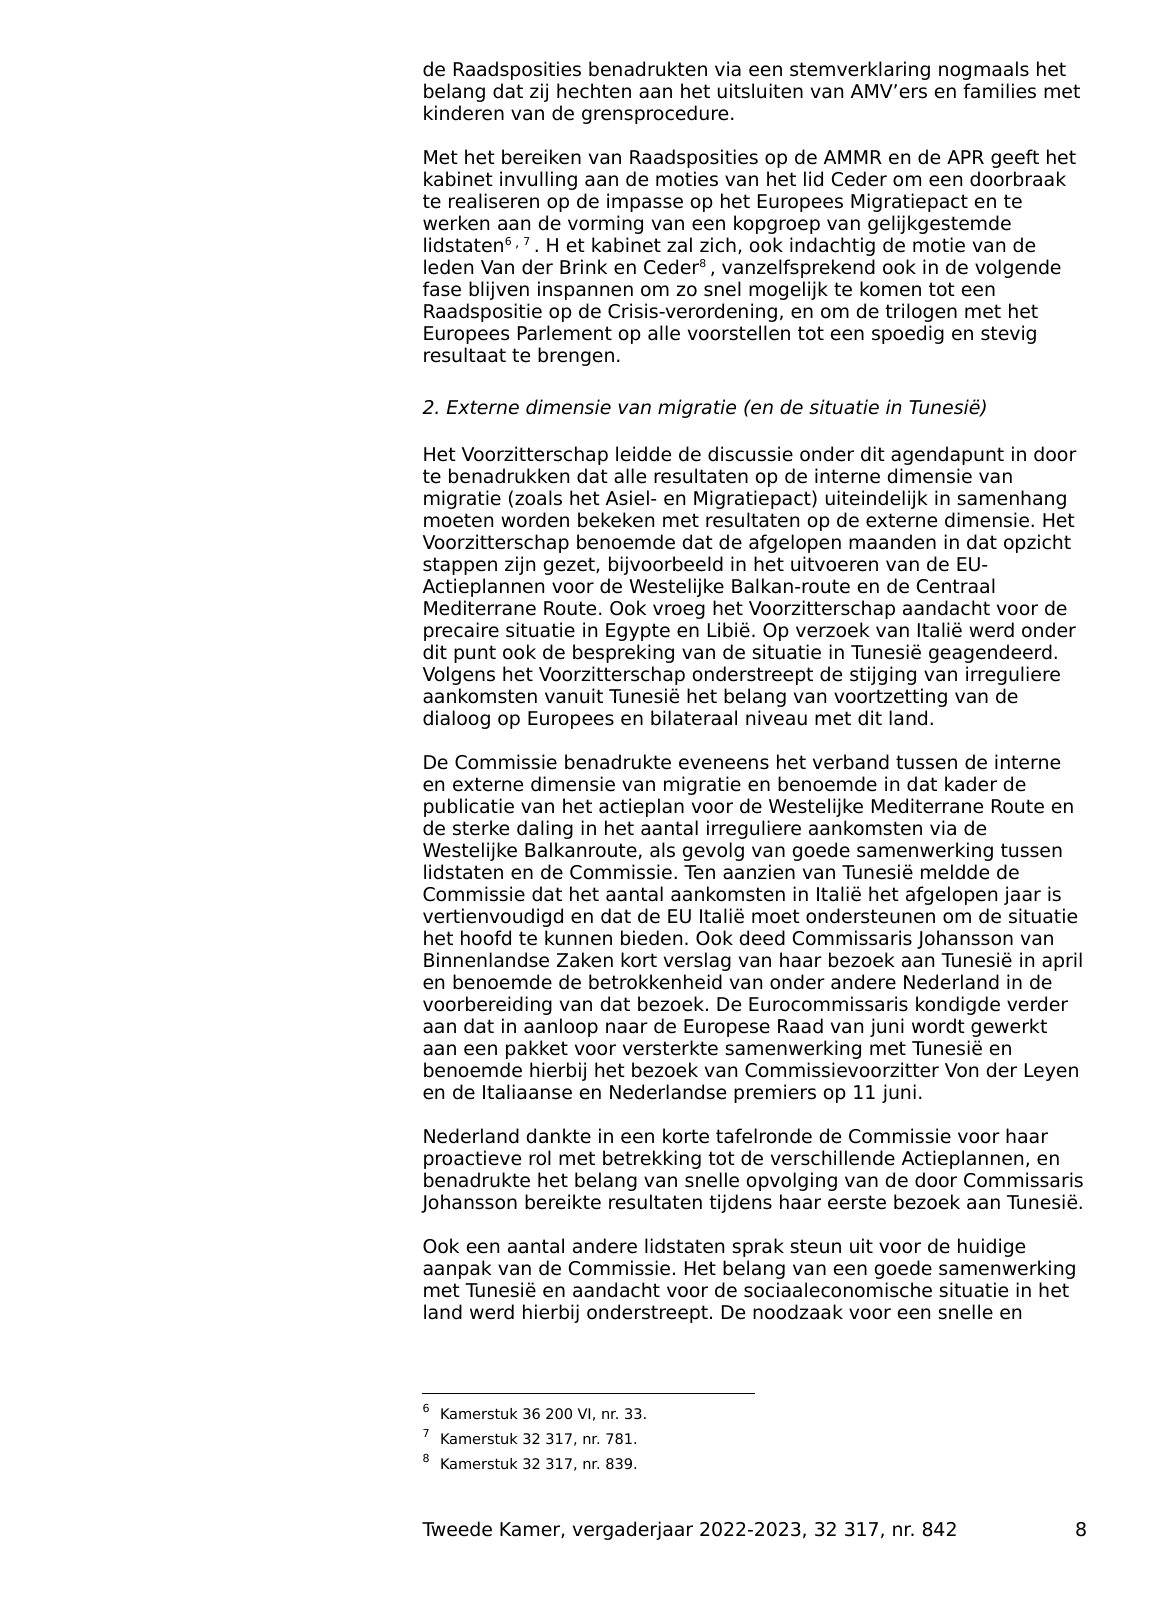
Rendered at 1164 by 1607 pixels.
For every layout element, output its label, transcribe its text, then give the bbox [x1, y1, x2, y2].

subtitle 2. Externe dimensie van migratie (en de situatie in Tunesië) [422, 397, 1087, 419]
text De Commissie benadrukte eveneens het verband tussen de interne en externe dimensie van migratie en benoemde in dat kader de publicatie van het actieplan voor de Westelijke Mediterrane Route en de sterke daling in het aantal irreguliere aankomsten via de Westelijke Balkanroute, als gevolg van goede samenwerking tussen lidstaten en de Commissie. Ten aanzien van Tunesië meldde de Commissie dat het aantal aankomsten in Italië het afgelopen jaar is vertienvoudigd en dat de EU Italië moet ondersteunen om de situatie het hoofd te kunnen bieden. Ook deed Commissaris Johansson van Binnenlandse Zaken kort verslag van haar bezoek aan Tunesië in april en benoemde de betrokkenheid van onder andere Nederland in de voorbereiding van dat bezoek. De Eurocommissaris kondigde verder aan dat in aanloop naar de Europese Raad van juni wordt gewerkt aan een pakket voor versterkte samenwerking met Tunesië en benoemde hierbij het bezoek van Commissievoorzitter Von der Leyen en de Italiaanse en Nederlandse premiers op 11 juni. [422, 752, 1087, 1103]
text de Raadsposities benadrukten via een stemverklaring nogmaals het belang dat zij hechten aan het uitsluiten van AMV’ers en families met kinderen van de grensprocedure. [422, 59, 1087, 125]
text Kamerstuk 32 317, nr. 839. [422, 1452, 1087, 1474]
text Nederland dankte in een korte tafelronde de Commissie voor haar proactieve rol met betrekking tot de verschillende Actieplannen, en benadrukte het belang van snelle opvolging van de door Commissaris Johansson bereikte resultaten tijdens haar eerste bezoek aan Tunesië. [422, 1126, 1087, 1214]
text Kamerstuk 32 317, nr. 781. [422, 1427, 1087, 1449]
text Ook een aantal andere lidstaten sprak steun uit voor de huidige aanpak van de Commissie. Het belang van een goede samenwerking met Tunesië en aandacht voor de sociaaleconomische situatie in het land werd hierbij onderstreept. De noodzaak voor een snelle en [422, 1236, 1087, 1324]
text Met het bereiken van Raadsposities op de AMMR en de APR geeft het kabinet invulling aan de moties van het lid Ceder om een doorbraak te realiseren op de impasse op het Europees Migratiepact en te werken aan de vorming van een kopgroep van gelijkgestemde lidstaten, . H et kabinet zal zich, ook indachtig de motie van de leden Van der Brink en Ceder, vanzelfsprekend ook in de volgende fase blijven inspannen om zo snel mogelijk te komen tot een Raadspositie op de Crisis-verordening, en om de trilogen met het Europees Parlement op alle voorstellen tot een spoedig en stevig resultaat te brengen. [422, 147, 1087, 367]
text Kamerstuk 36 200 VI, nr. 33. [422, 1402, 1087, 1424]
text Het Voorzitterschap leidde de discussie onder dit agendapunt in door te benadrukken dat alle resultaten op de interne dimensie van migratie (zoals het Asiel- en Migratiepact) uiteindelijk in samenhang moeten worden bekeken met resultaten op de externe dimensie. Het Voorzitterschap benoemde dat de afgelopen maanden in dat opzicht stappen zijn gezet, bijvoorbeeld in het uitvoeren van de EU-Actieplannen voor de Westelijke Balkan-route en de Centraal Mediterrane Route. Ook vroeg het Voorzitterschap aandacht voor de precaire situatie in Egypte en Libië. Op verzoek van Italië werd onder dit punt ook de bespreking van de situatie in Tunesië geagendeerd. Volgens het Voorzitterschap onderstreept de stijging van irreguliere aankomsten vanuit Tunesië het belang van voortzetting van de dialoog op Europees en bilateraal niveau met dit land. [422, 444, 1087, 730]
